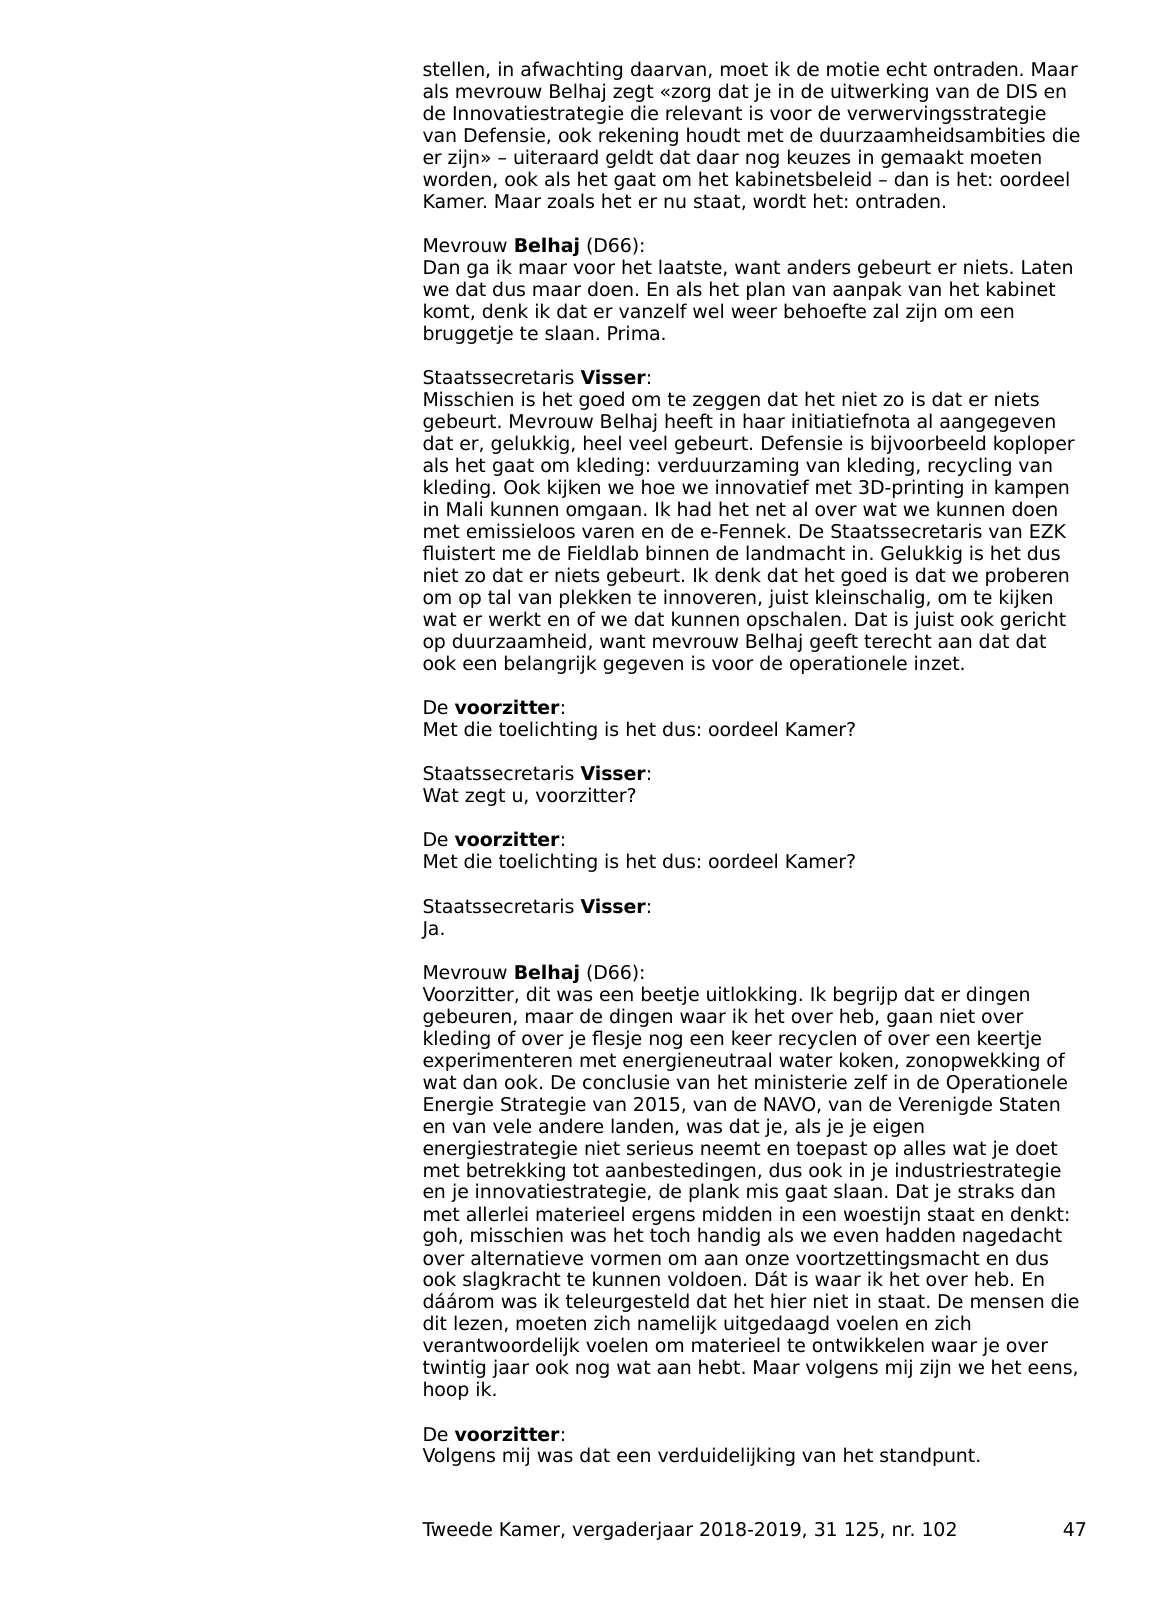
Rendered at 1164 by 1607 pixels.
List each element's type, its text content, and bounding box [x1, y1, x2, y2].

text Ja. [422, 917, 1087, 939]
text De voorzitter: [422, 829, 1087, 851]
text Volgens mij was dat een verduidelijking van het standpunt. [422, 1445, 1087, 1467]
text Misschien is het goed om te zeggen dat het niet zo is dat er niets gebeurt. Mevrouw Belhaj heeft in haar initiatiefnota al aangegeven dat er, gelukkig, heel veel gebeurt. Defensie is bijvoorbeeld koploper als het gaat om kleding: verduurzaming van kleding, recycling van kleding. Ook kijken we hoe we innovatief met 3D-printing in kampen in Mali kunnen omgaan. Ik had het net al over wat we kunnen doen met emissieloos varen en de e-Fennek. De Staatssecretaris van EZK fluistert me de Fieldlab binnen de landmacht in. Gelukkig is het dus niet zo dat er niets gebeurt. Ik denk dat het goed is dat we proberen om op tal van plekken te innoveren, juist kleinschalig, om te kijken wat er werkt en of we dat kunnen opschalen. Dat is juist ook gericht op duurzaamheid, want mevrouw Belhaj geeft terecht aan dat dat ook een belangrijk gegeven is voor de operationele inzet. [422, 389, 1087, 675]
text Wat zegt u, voorzitter? [422, 785, 1087, 807]
text Staatssecretaris Visser: [422, 367, 1087, 389]
text Mevrouw Belhaj (D66): [422, 235, 1087, 257]
text Met die toelichting is het dus: oordeel Kamer? [422, 719, 1087, 741]
text Met die toelichting is het dus: oordeel Kamer? [422, 851, 1087, 873]
text stellen, in afwachting daarvan, moet ik de motie echt ontraden. Maar als mevrouw Belhaj zegt «zorg dat je in de uitwerking van de DIS en de Innovatiestrategie die relevant is voor de verwervingsstrategie van Defensie, ook rekening houdt met de duurzaamheidsambities die er zijn» – uiteraard geldt dat daar nog keuzes in gemaakt moeten worden, ook als het gaat om het kabinetsbeleid – dan is het: oordeel Kamer. Maar zoals het er nu staat, wordt het: ontraden. [422, 59, 1087, 213]
text Staatssecretaris Visser: [422, 763, 1087, 785]
text Dan ga ik maar voor het laatste, want anders gebeurt er niets. Laten we dat dus maar doen. En als het plan van aanpak van het kabinet komt, denk ik dat er vanzelf wel weer behoefte zal zijn om een bruggetje te slaan. Prima. [422, 257, 1087, 345]
text De voorzitter: [422, 1423, 1087, 1445]
text Staatssecretaris Visser: [422, 896, 1087, 917]
text Voorzitter, dit was een beetje uitlokking. Ik begrijp dat er dingen gebeuren, maar de dingen waar ik het over heb, gaan niet over kleding of over je flesje nog een keer recyclen of over een keertje experimenteren met energieneutraal water koken, zonopwekking of wat dan ook. De conclusie van het ministerie zelf in de Operationele Energie Strategie van 2015, van de NAVO, van de Verenigde Staten en van vele andere landen, was dat je, als je je eigen energiestrategie niet serieus neemt en toepast op alles wat je doet met betrekking tot aanbestedingen, dus ook in je industriestrategie en je innovatiestrategie, de plank mis gaat slaan. Dat je straks dan met allerlei materieel ergens midden in een woestijn staat en denkt: goh, misschien was het toch handig als we even hadden nagedacht over alternatieve vormen om aan onze voortzettingsmacht en dus ook slagkracht te kunnen voldoen. Dát is waar ik het over heb. En dáárom was ik teleurgesteld dat het hier niet in staat. De mensen die dit lezen, moeten zich namelijk uitgedaagd voelen en zich verantwoordelijk voelen om materieel te ontwikkelen waar je over twintig jaar ook nog wat aan hebt. Maar volgens mij zijn we het eens, hoop ik. [422, 984, 1087, 1401]
text De voorzitter: [422, 697, 1087, 719]
text Mevrouw Belhaj (D66): [422, 962, 1087, 984]
